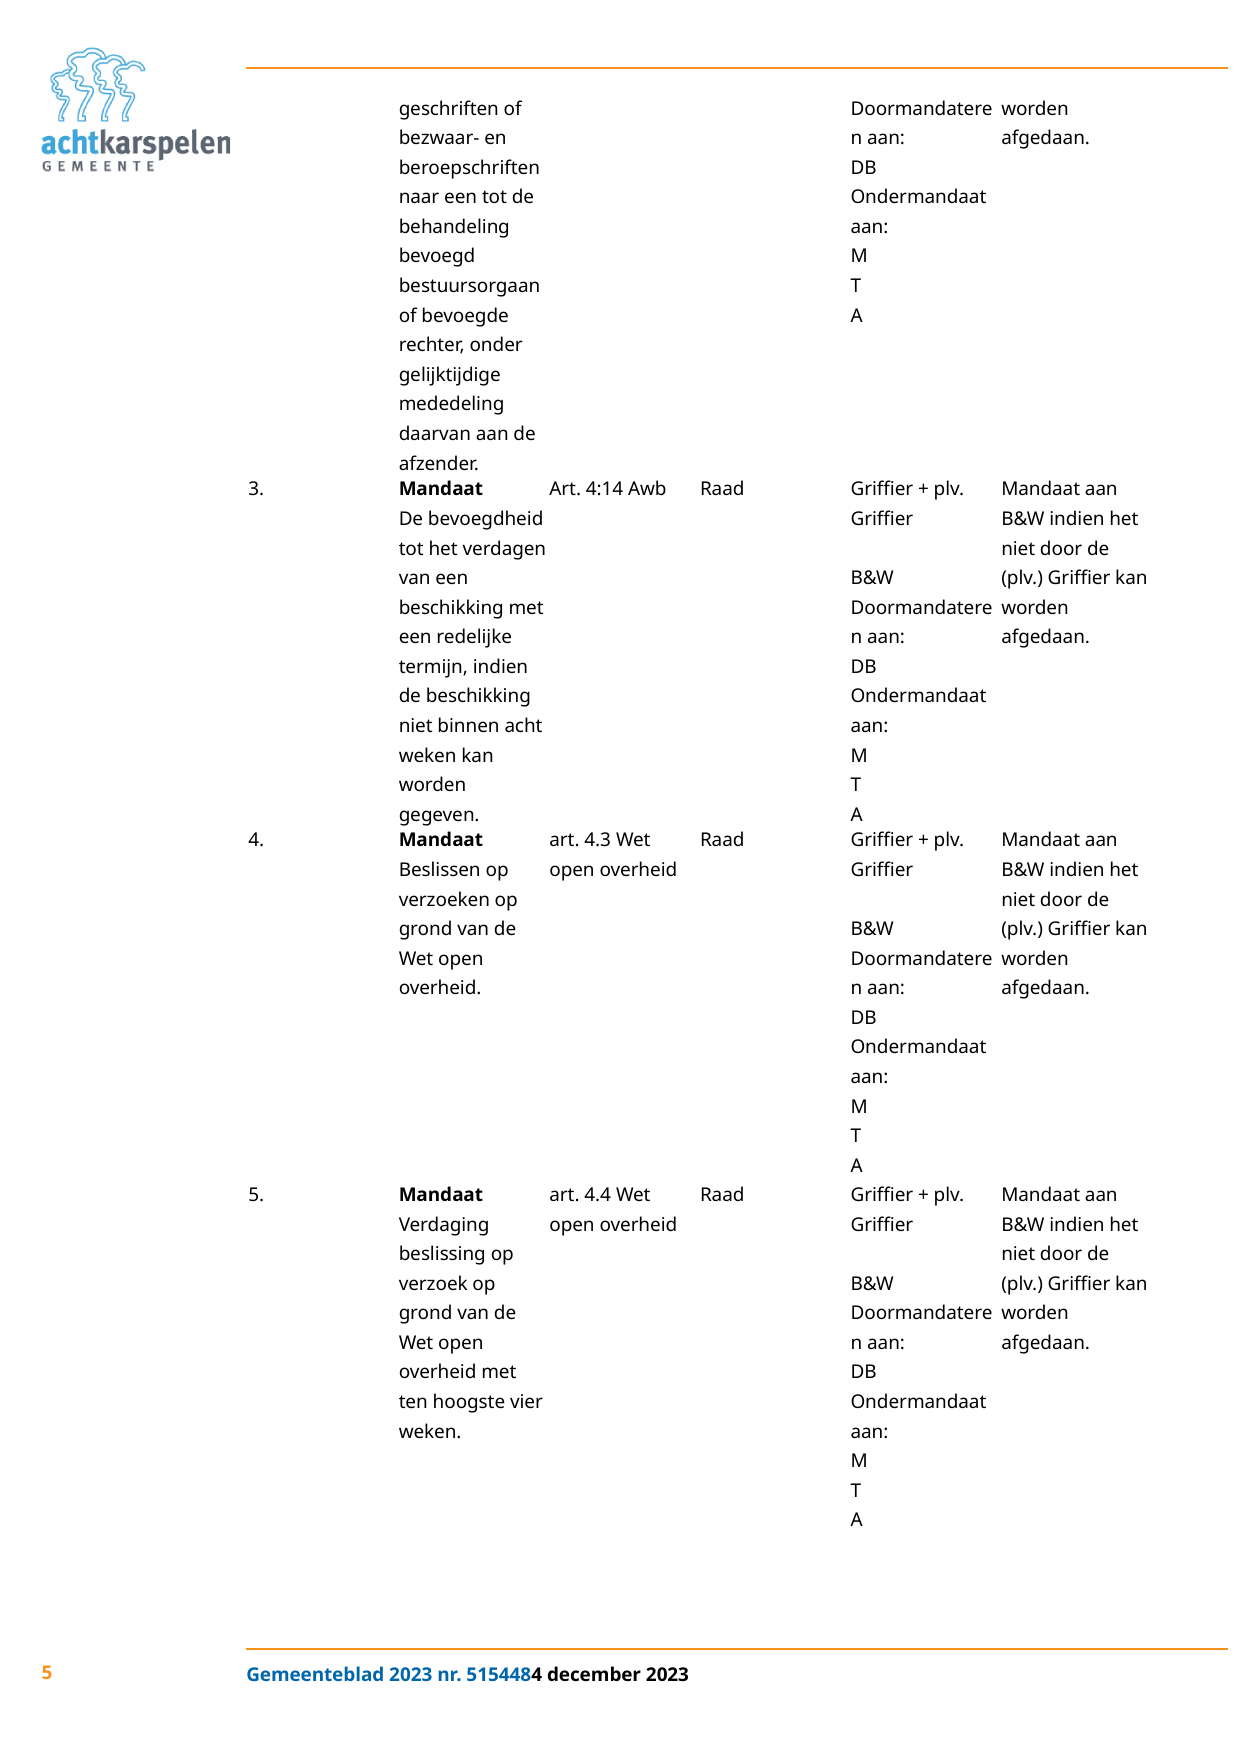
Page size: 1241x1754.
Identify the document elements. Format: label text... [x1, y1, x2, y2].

table_cell Mandaat Beslissen op verzoeken op grond van de Wet open overheid. [399, 827, 549, 1178]
table_header Mandaat Verdaging beslissing op verzoek op grond van de Wet open overheid met ten hoogste vier weken. [399, 1181, 549, 1532]
table_cell 3. [248, 476, 398, 827]
table_cell Raad [700, 827, 850, 1178]
table_cell worden afgedaan. [1001, 95, 1152, 476]
table_cell Griffier + plv. Griffier B&W Doormandateren aan: DB Ondermandaat aan: M T A [850, 476, 1001, 827]
table_cell Mandaat aan B&W indien het niet door de (plv.) Griffier kan worden afgedaan. [1001, 827, 1152, 1178]
table_header Griffier + plv. Griffier B&W Doormandateren aan: DB Ondermandaat aan: M T A [850, 1181, 1001, 1532]
table_header Mandaat aan B&W indien het niet door de (plv.) Griffier kan worden afgedaan. [1001, 1181, 1152, 1532]
table_header Raad [700, 1181, 850, 1532]
table_cell geschriften of bezwaar- en beroepschriften naar een tot de behandeling bevoegd bestuursorgaan of bevoegde rechter, onder gelijktijdige mededeling daarvan aan de afzender. [399, 95, 549, 476]
table_cell Art. 4:14 Awb [549, 476, 700, 827]
table_cell Raad [700, 476, 850, 827]
table_header 5. [248, 1181, 398, 1532]
table_cell [248, 95, 398, 476]
table_cell [549, 95, 700, 476]
table_cell Mandaat De bevoegdheid tot het verdagen van een beschikking met een redelijke termijn, indien de beschikking niet binnen acht weken kan worden gegeven. [399, 476, 549, 827]
table_cell Mandaat aan B&W indien het niet door de (plv.) Griffier kan worden afgedaan. [1001, 476, 1152, 827]
picture [41, 47, 231, 172]
table_header art. 4.4 Wet open overheid [549, 1181, 700, 1532]
table_cell 4. [248, 827, 398, 1178]
table_cell [700, 95, 850, 476]
table_cell Doormandateren aan: DB Ondermandaat aan: M T A [850, 95, 1001, 476]
table_cell art. 4.3 Wet open overheid [549, 827, 700, 1178]
table_cell Griffier + plv. Griffier B&W Doormandateren aan: DB Ondermandaat aan: M T A [850, 827, 1001, 1178]
